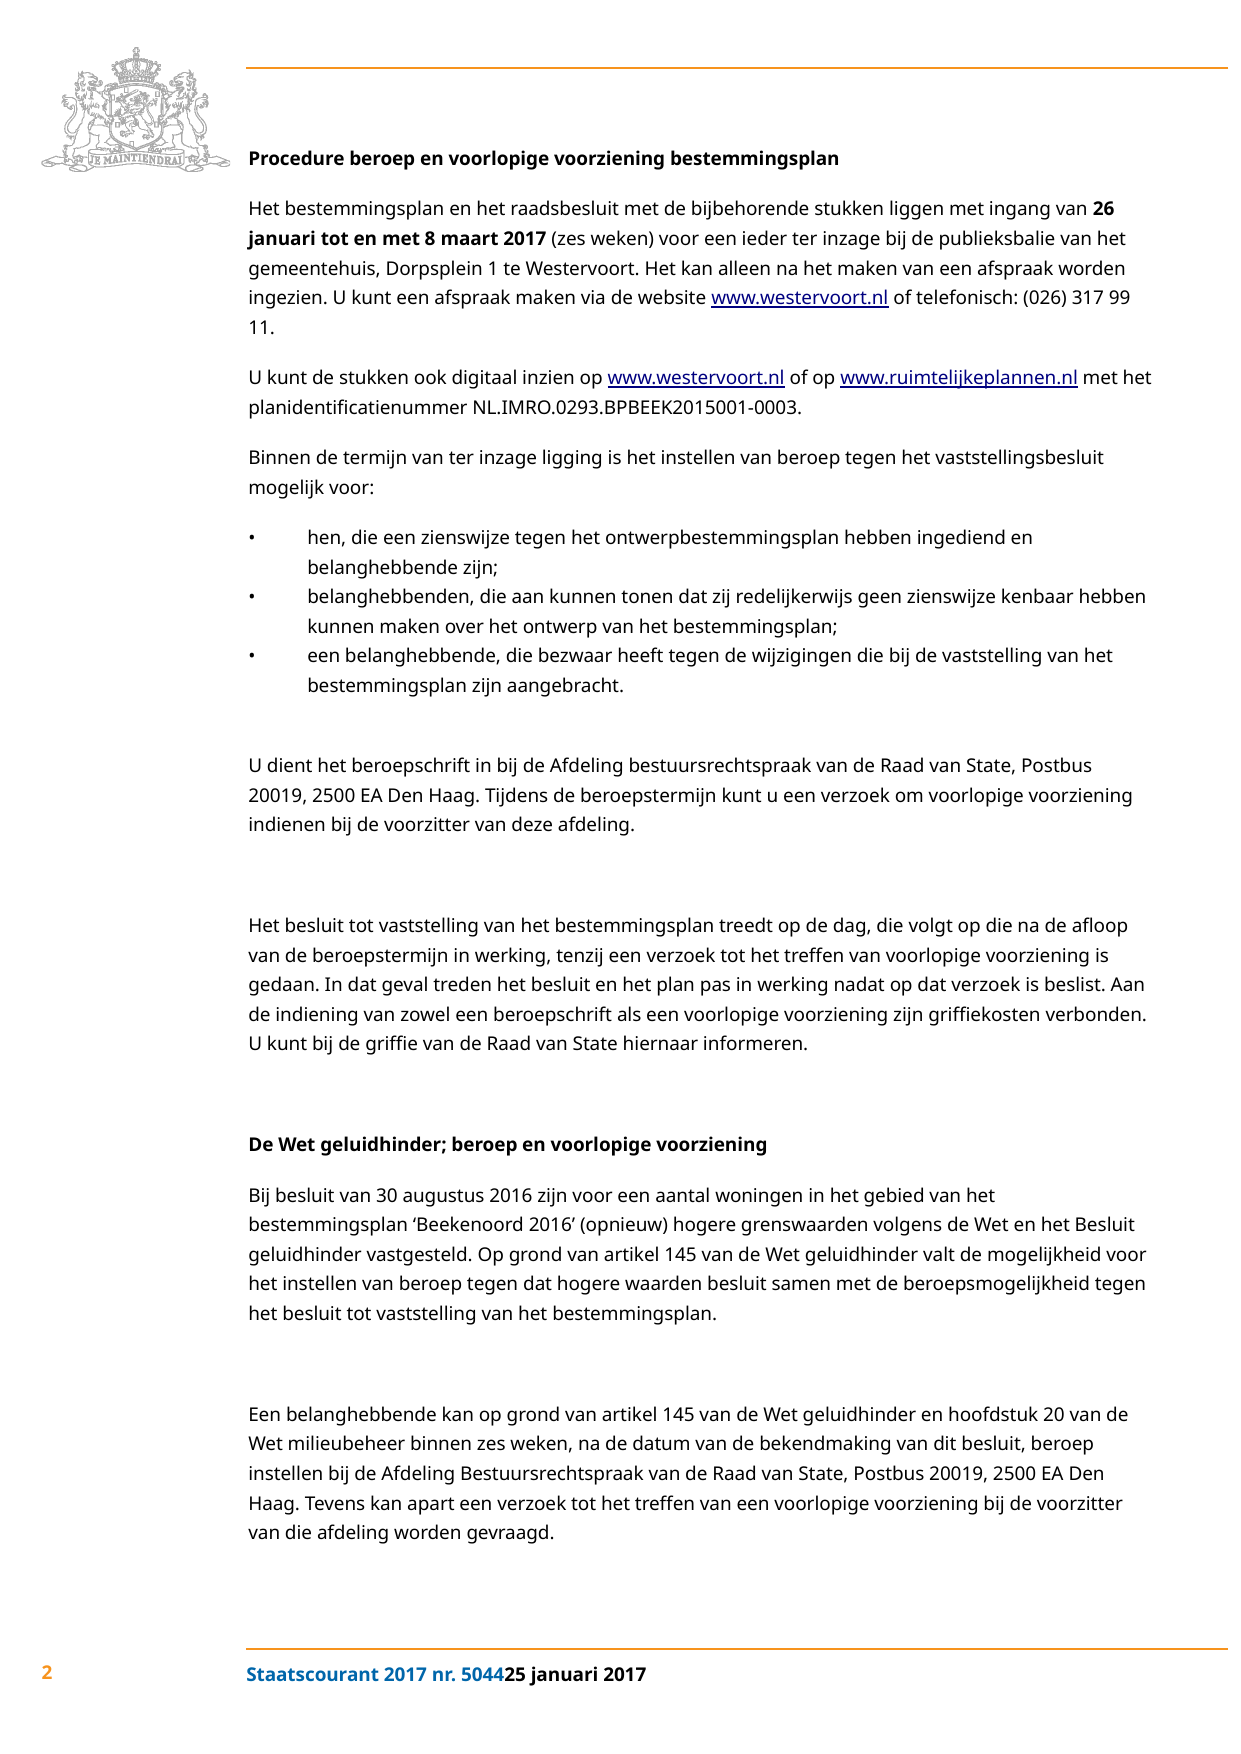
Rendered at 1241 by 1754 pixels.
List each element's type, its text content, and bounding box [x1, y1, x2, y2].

text U kunt de stukken ook digitaal inzien op www.westervoort.nl of op www.ruimtelijkeplannen.nl met het planidentificatienummer NL.IMRO.0293.BPBEEK2015001-0003. [248, 364, 1152, 420]
text Het besluit tot vaststelling van het bestemmingsplan treedt op de dag, die volgt op die na de afloop van de beroepstermijn in werking, tenzij een verzoek tot het treffen van voorlopige voorziening is gedaan. In dat geval treden het besluit en het plan pas in werking nadat op dat verzoek is beslist. Aan de indiening van zowel een beroepschrift als een voorlopige voorziening zijn griffiekosten verbonden. U kunt bij de griffie van de Raad van State hiernaar informeren. [248, 912, 1152, 1056]
list belanghebbenden, die aan kunnen tonen dat zij redelijkerwijs geen zienswijze kenbaar hebben kunnen maken over het ontwerp van het bestemmingsplan; [248, 583, 1152, 639]
list hen, die een zienswijze tegen het ontwerpbestemmingsplan hebben ingediend en belanghebbende zijn; [248, 524, 1152, 580]
text Het bestemmingsplan en het raadsbesluit met de bijbehorende stukken liggen met ingang van 26 januari tot en met 8 maart 2017 (zes weken) voor een ieder ter inzage bij de publieksbalie van het gemeentehuis, Dorpsplein 1 te Westervoort. Het kan alleen na het maken van een afspraak worden ingezien. U kunt een afspraak maken via de website www.westervoort.nl of telefonisch: (026) 317 99 11. [248, 196, 1152, 340]
list een belanghebbende, die bezwaar heeft tegen de wijzigingen die bij de vaststelling van het bestemmingsplan zijn aangebracht. [248, 643, 1152, 698]
text Een belanghebbende kan op grond van artikel 145 van de Wet geluidhinder en hoofdstuk 20 van de Wet milieubeheer binnen zes weken, na de datum van de bekendmaking van dit besluit, beroep instellen bij de Afdeling Bestuursrechtspraak van de Raad van State, Postbus 20019, 2500 EA Den Haag. Tevens kan apart een verzoek tot het treffen van een voorlopige voorziening bij de voorzitter van die afdeling worden gevraagd. [248, 1401, 1152, 1545]
text Binnen de termijn van ter inzage ligging is het instellen van beroep tegen het vaststellingsbesluit mogelijk voor: [248, 444, 1152, 500]
text Procedure beroep en voorlopige voorziening bestemmingsplan [248, 145, 1152, 171]
picture [41, 47, 231, 172]
text U dient het beroepschrift in bij de Afdeling bestuursrechtspraak van de Raad van State, Postbus 20019, 2500 EA Den Haag. Tijdens de beroepstermijn kunt u een verzoek om voorlopige voorziening indienen bij de voorzitter van deze afdeling. [248, 752, 1152, 837]
text De Wet geluidhinder; beroep en voorlopige voorziening [248, 1131, 1152, 1157]
text Bij besluit van 30 augustus 2016 zijn voor een aantal woningen in het gebied van het bestemmingsplan ‘Beekenoord 2016’ (opnieuw) hogere grenswaarden volgens de Wet en het Besluit geluidhinder vastgesteld. Op grond van artikel 145 van de Wet geluidhinder valt de mogelijkheid voor het instellen van beroep tegen dat hogere waarden besluit samen met de beroepsmogelijkheid tegen het besluit tot vaststelling van het bestemmingsplan. [248, 1182, 1152, 1326]
